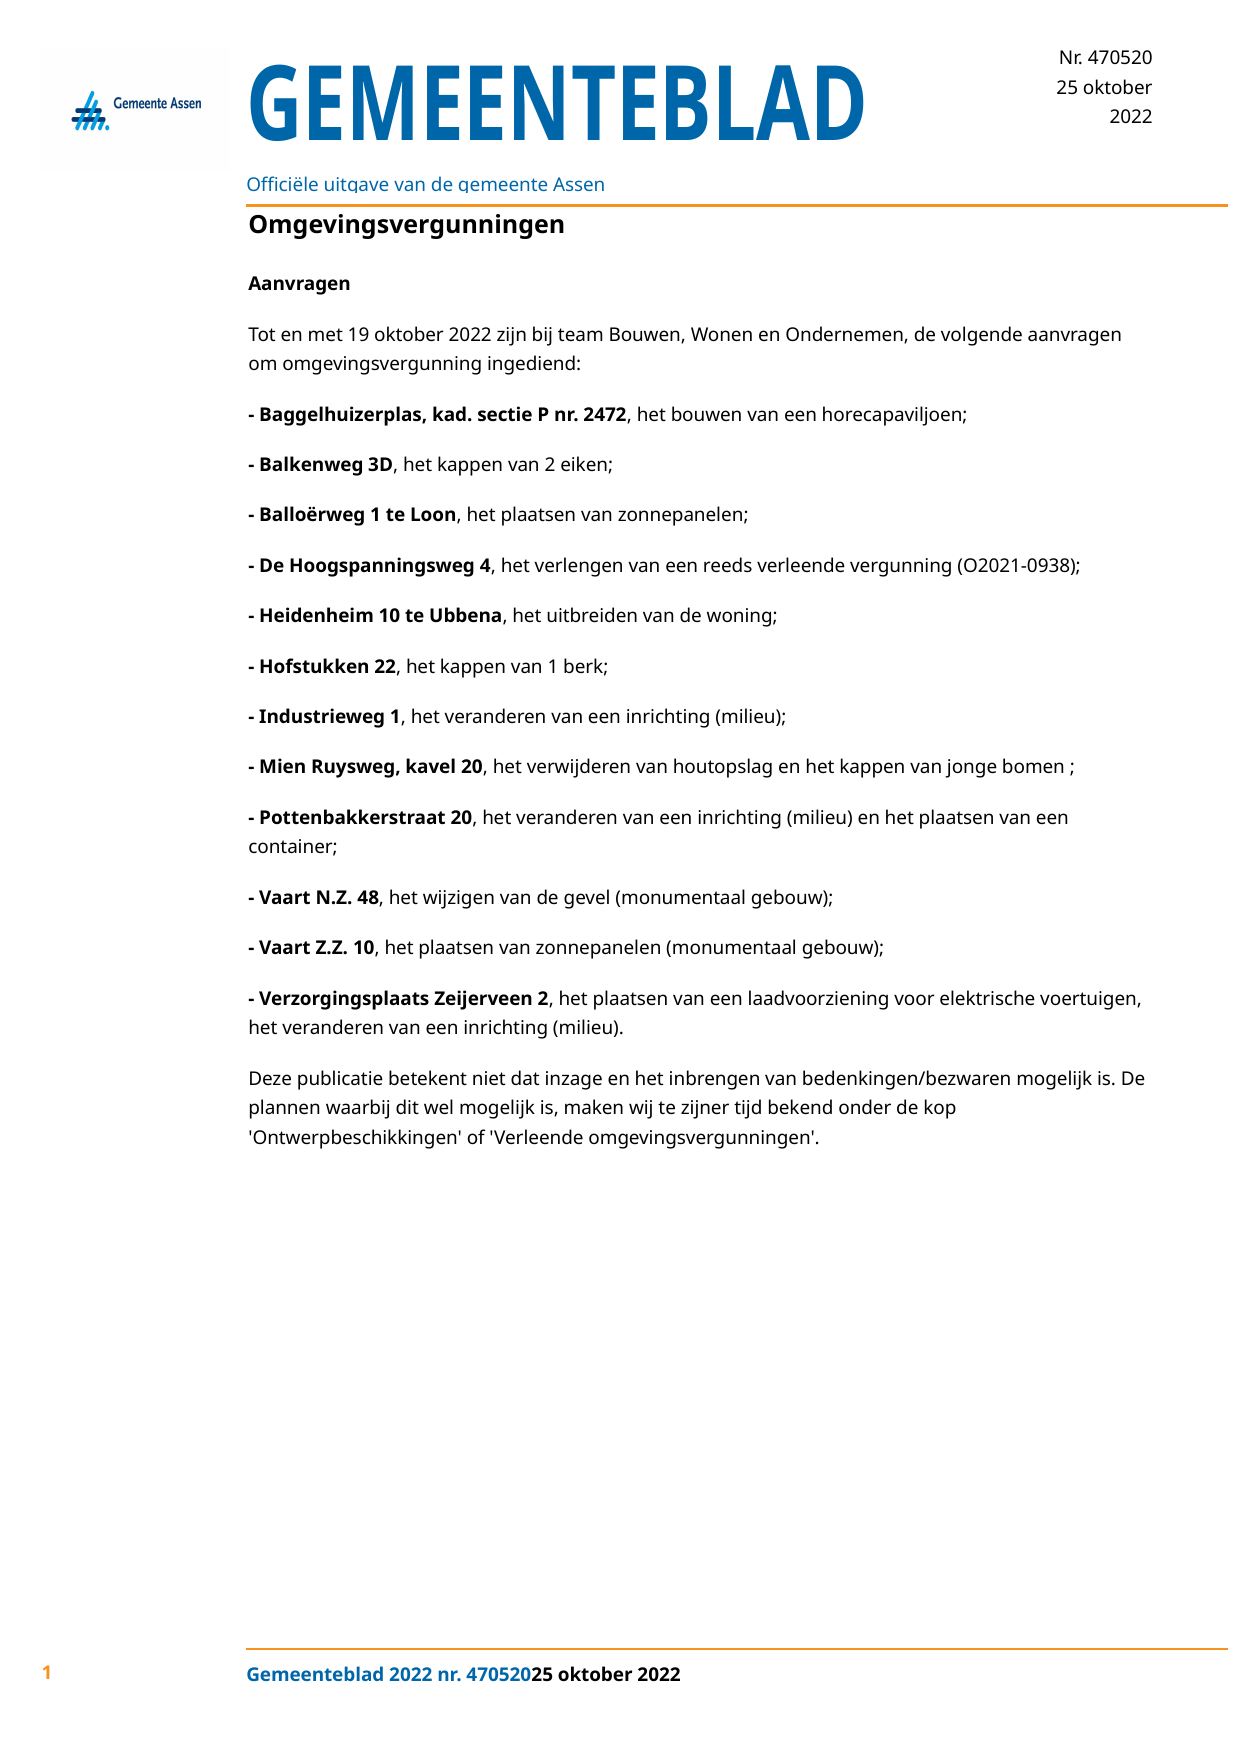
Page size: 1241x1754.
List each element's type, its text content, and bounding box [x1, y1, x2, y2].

text - Mien Ruysweg, kavel 20, het verwijderen van houtopslag en het kappen van jonge bomen ; [248, 754, 1152, 779]
text - Baggelhuizerplas, kad. sectie P nr. 2472, het bouwen van een horecapaviljoen; [248, 401, 1152, 426]
picture [41, 47, 231, 172]
text - Vaart N.Z. 48, het wijzigen van de gevel (monumentaal gebouw); [248, 884, 1152, 910]
text - Hofstukken 22, het kappen van 1 berk; [248, 653, 1152, 678]
text Tot en met 19 oktober 2022 zijn bij team Bouwen, Wonen en Ondernemen, de volgende aanvragen om omgevingsvergunning ingediend: [248, 321, 1152, 376]
text - Balloërweg 1 te Loon, het plaatsen van zonnepanelen; [248, 502, 1152, 527]
text - Industrieweg 1, het veranderen van een inrichting (milieu); [248, 703, 1152, 729]
text Omgevingsvergunningen [248, 207, 1152, 241]
text Deze publicatie betekent niet dat inzage en het inbrengen van bedenkingen/bezwaren mogelijk is. De plannen waarbij dit wel mogelijk is, maken wij te zijner tijd bekend onder de kop 'Ontwerpbeschikkingen' of 'Verleende omgevingsvergunningen'. [248, 1065, 1152, 1150]
text - Balkenweg 3D, het kappen van 2 eiken; [248, 451, 1152, 477]
text - De Hoogspanningsweg 4, het verlengen van een reeds verleende vergunning (O2021-0938); [248, 552, 1152, 578]
text - Verzorgingsplaats Zeijerveen 2, het plaatsen van een laadvoorziening voor elektrische voertuigen, het veranderen van een inrichting (milieu). [248, 985, 1152, 1040]
text - Vaart Z.Z. 10, het plaatsen van zonnepanelen (monumentaal gebouw); [248, 934, 1152, 960]
text - Heidenheim 10 te Ubbena, het uitbreiden van de woning; [248, 602, 1152, 628]
text - Pottenbakkerstraat 20, het veranderen van een inrichting (milieu) en het plaatsen van een container; [248, 804, 1152, 859]
text Aanvragen [248, 270, 1152, 296]
